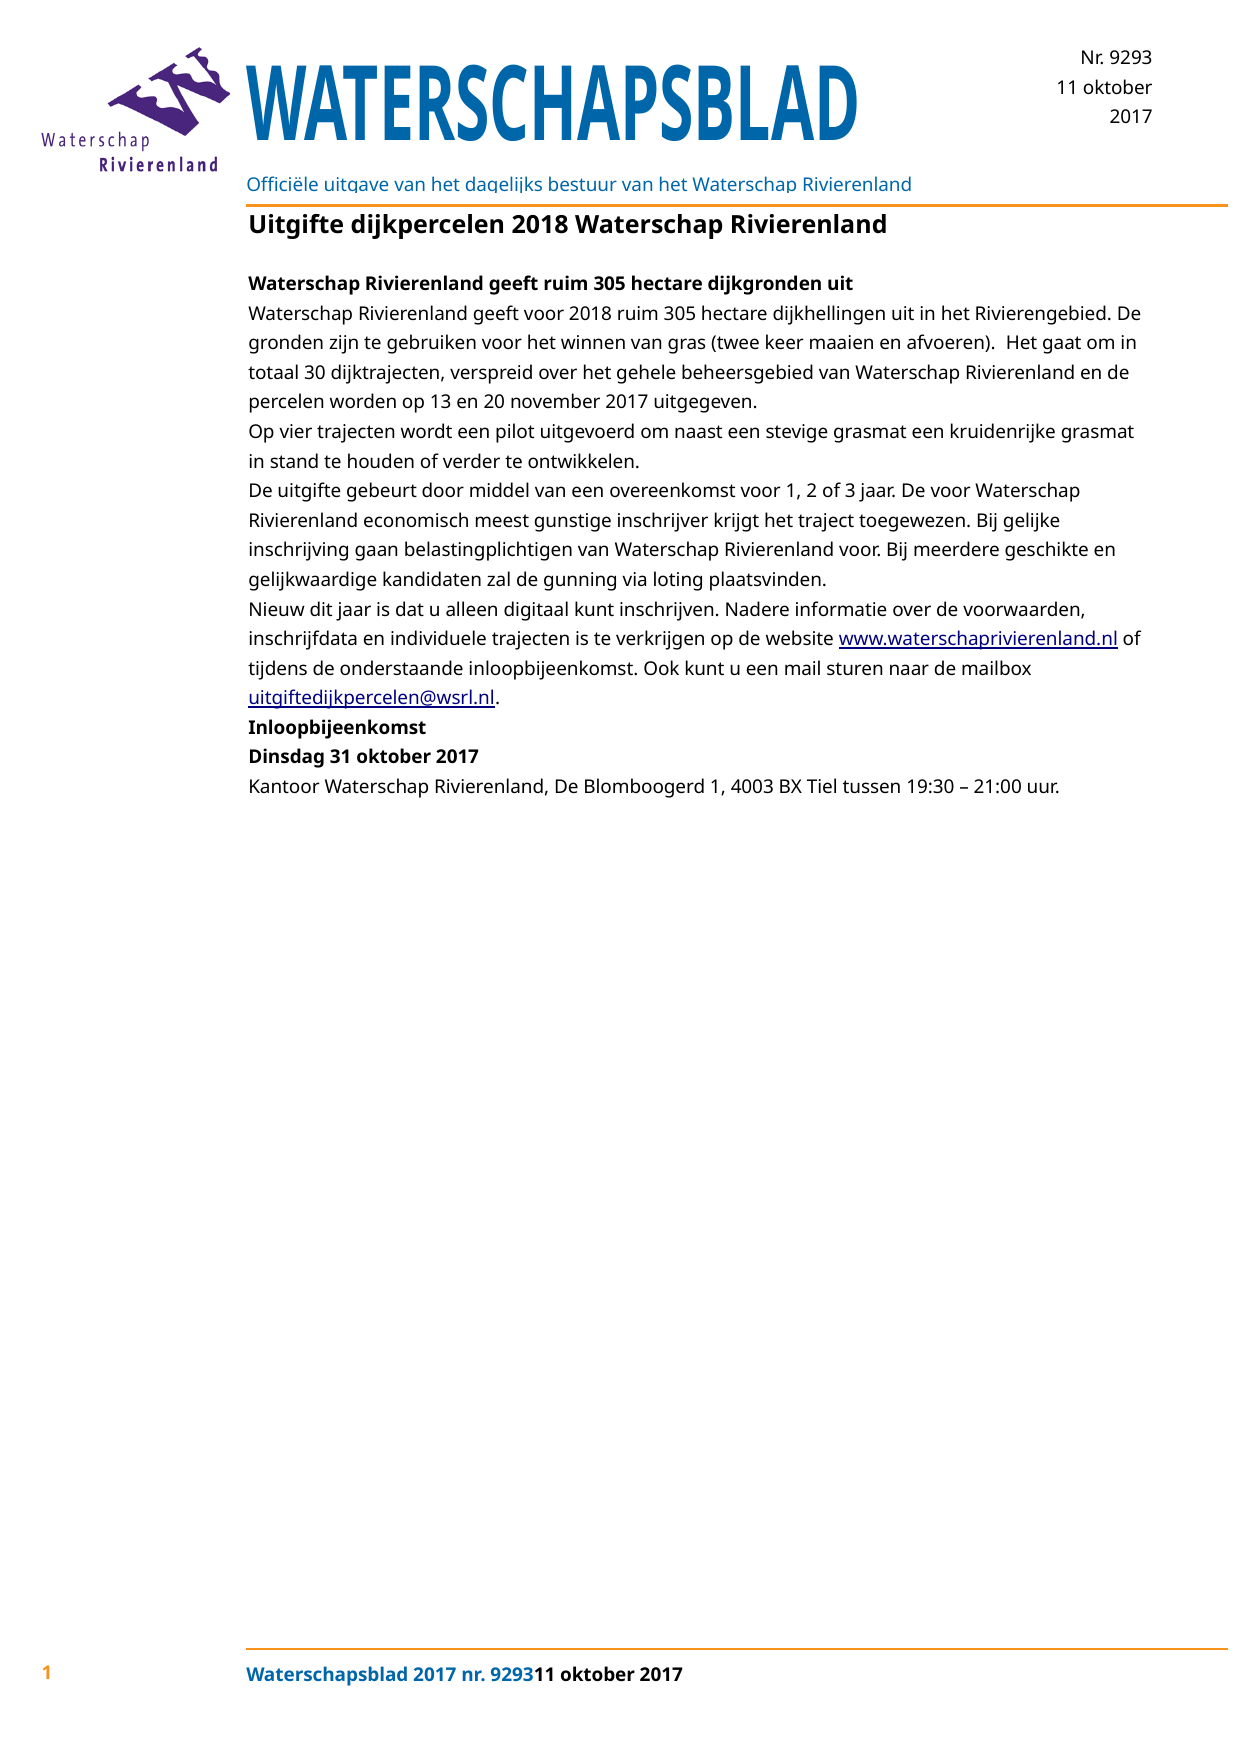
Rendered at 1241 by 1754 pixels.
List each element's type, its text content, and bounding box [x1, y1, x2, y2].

text Dinsdag 31 oktober 2017 [248, 744, 1152, 769]
text Inloopbijeenkomst [248, 714, 1152, 740]
text Waterschap Rivierenland geeft voor 2018 ruim 305 hectare dijkhellingen uit in het Rivierengebied. De gronden zijn te gebruiken voor het winnen van gras (twee keer maaien en afvoeren). Het gaat om in totaal 30 dijktrajecten, verspreid over het gehele beheersgebied van Waterschap Rivierenland en de percelen worden op 13 en 20 november 2017 uitgegeven. [248, 300, 1152, 414]
text Nieuw dit jaar is dat u alleen digitaal kunt inschrijven. Nadere informatie over de voorwaarden, inschrijfdata en individuele trajecten is te verkrijgen op de website www.waterschaprivierenland.nl of tijdens de onderstaande inloopbijeenkomst. Ook kunt u een mail sturen naar de mailbox uitgiftedijkpercelen@wsrl.nl. [248, 596, 1152, 710]
text De uitgifte gebeurt door middel van een overeenkomst voor 1, 2 of 3 jaar. De voor Waterschap Rivierenland economisch meest gunstige inschrijver krijgt het traject toegewezen. Bij gelijke inschrijving gaan belastingplichtigen van Waterschap Rivierenland voor. Bij meerdere geschikte en gelijkwaardige kandidaten zal de gunning via loting plaatsvinden. [248, 477, 1152, 592]
text Uitgifte dijkpercelen 2018 Waterschap Rivierenland [248, 207, 1152, 241]
text Op vier trajecten wordt een pilot uitgevoerd om naast een stevige grasmat een kruidenrijke grasmat in stand te houden of verder te ontwikkelen. [248, 418, 1152, 473]
text Waterschap Rivierenland geeft ruim 305 hectare dijkgronden uit [248, 270, 1152, 296]
text Kantoor Waterschap Rivierenland, De Blomboogerd 1, 4003 BX Tiel tussen 19:30 – 21:00 uur. [248, 773, 1152, 799]
picture [41, 47, 231, 172]
